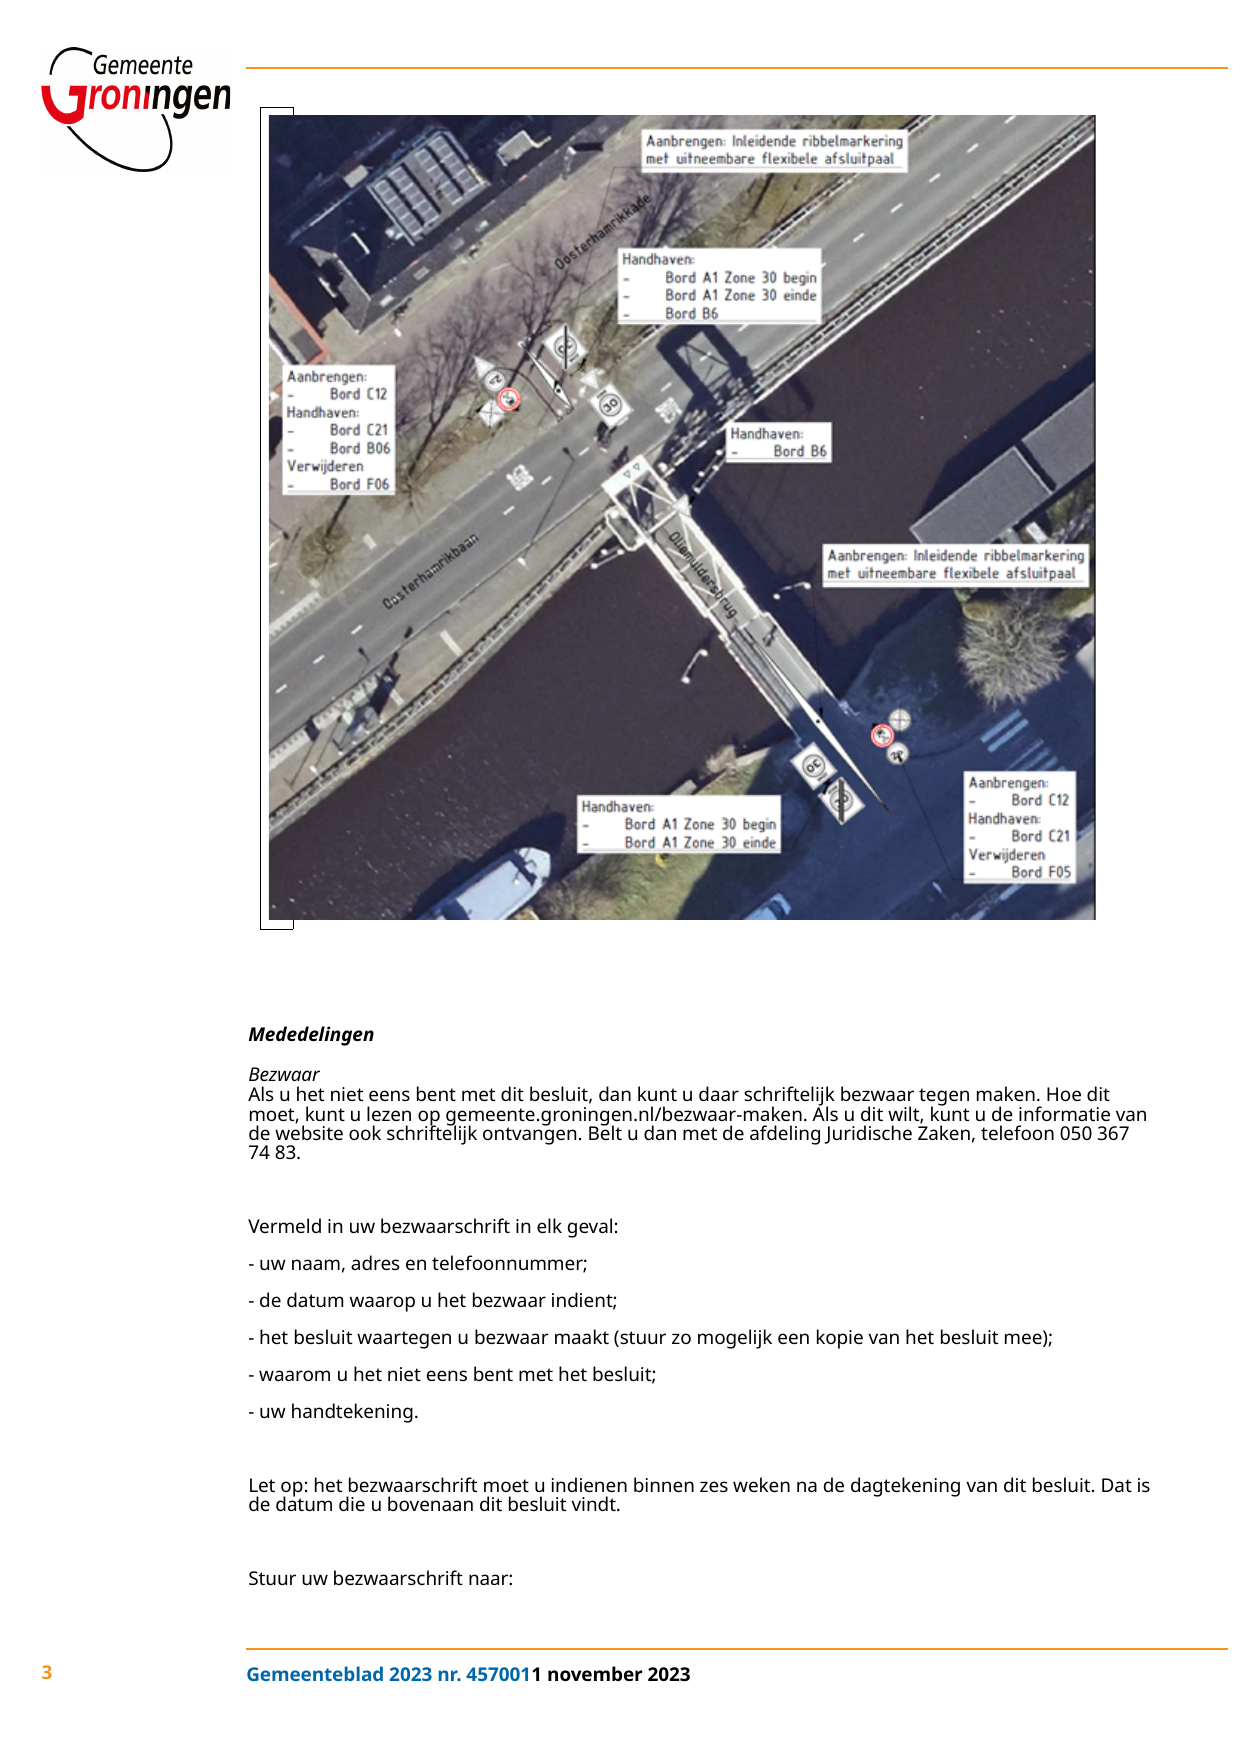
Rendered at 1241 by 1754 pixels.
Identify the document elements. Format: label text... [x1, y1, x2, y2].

text Als u het niet eens bent met dit besluit, dan kunt u daar schriftelijk bezwaar tegen maken. Hoe dit moet, kunt u lezen op gemeente.groningen.nl/bezwaar-maken. Als u dit wilt, kunt u de informatie van de website ook schriftelijk ontvangen. Belt u dan met de afdeling Juridische Zaken, telefoon 050 367 74 83. [248, 1086, 1152, 1163]
text - de datum waarop u het bezwaar indient; [248, 1292, 1152, 1311]
picture [41, 47, 231, 172]
picture [268, 115, 1096, 920]
text - het besluit waartegen u bezwaar maakt (stuur zo mogelijk een kopie van het besluit mee); [248, 1329, 1152, 1348]
text Bezwaar [248, 1061, 1152, 1086]
text Mededelingen [248, 1021, 1152, 1047]
text - waarom u het niet eens bent met het besluit; [248, 1366, 1152, 1385]
text - uw naam, adres en telefoonnummer; [248, 1255, 1152, 1274]
text Vermeld in uw bezwaarschrift in elk geval: [248, 1218, 1152, 1237]
text - uw handtekening. [248, 1403, 1152, 1422]
text Let op: het bezwaarschrift moet u indienen binnen zes weken na de dagtekening van dit besluit. Dat is de datum die u bovenaan dit besluit vindt. [248, 1477, 1152, 1516]
text Stuur uw bezwaarschrift naar: [248, 1570, 1152, 1589]
